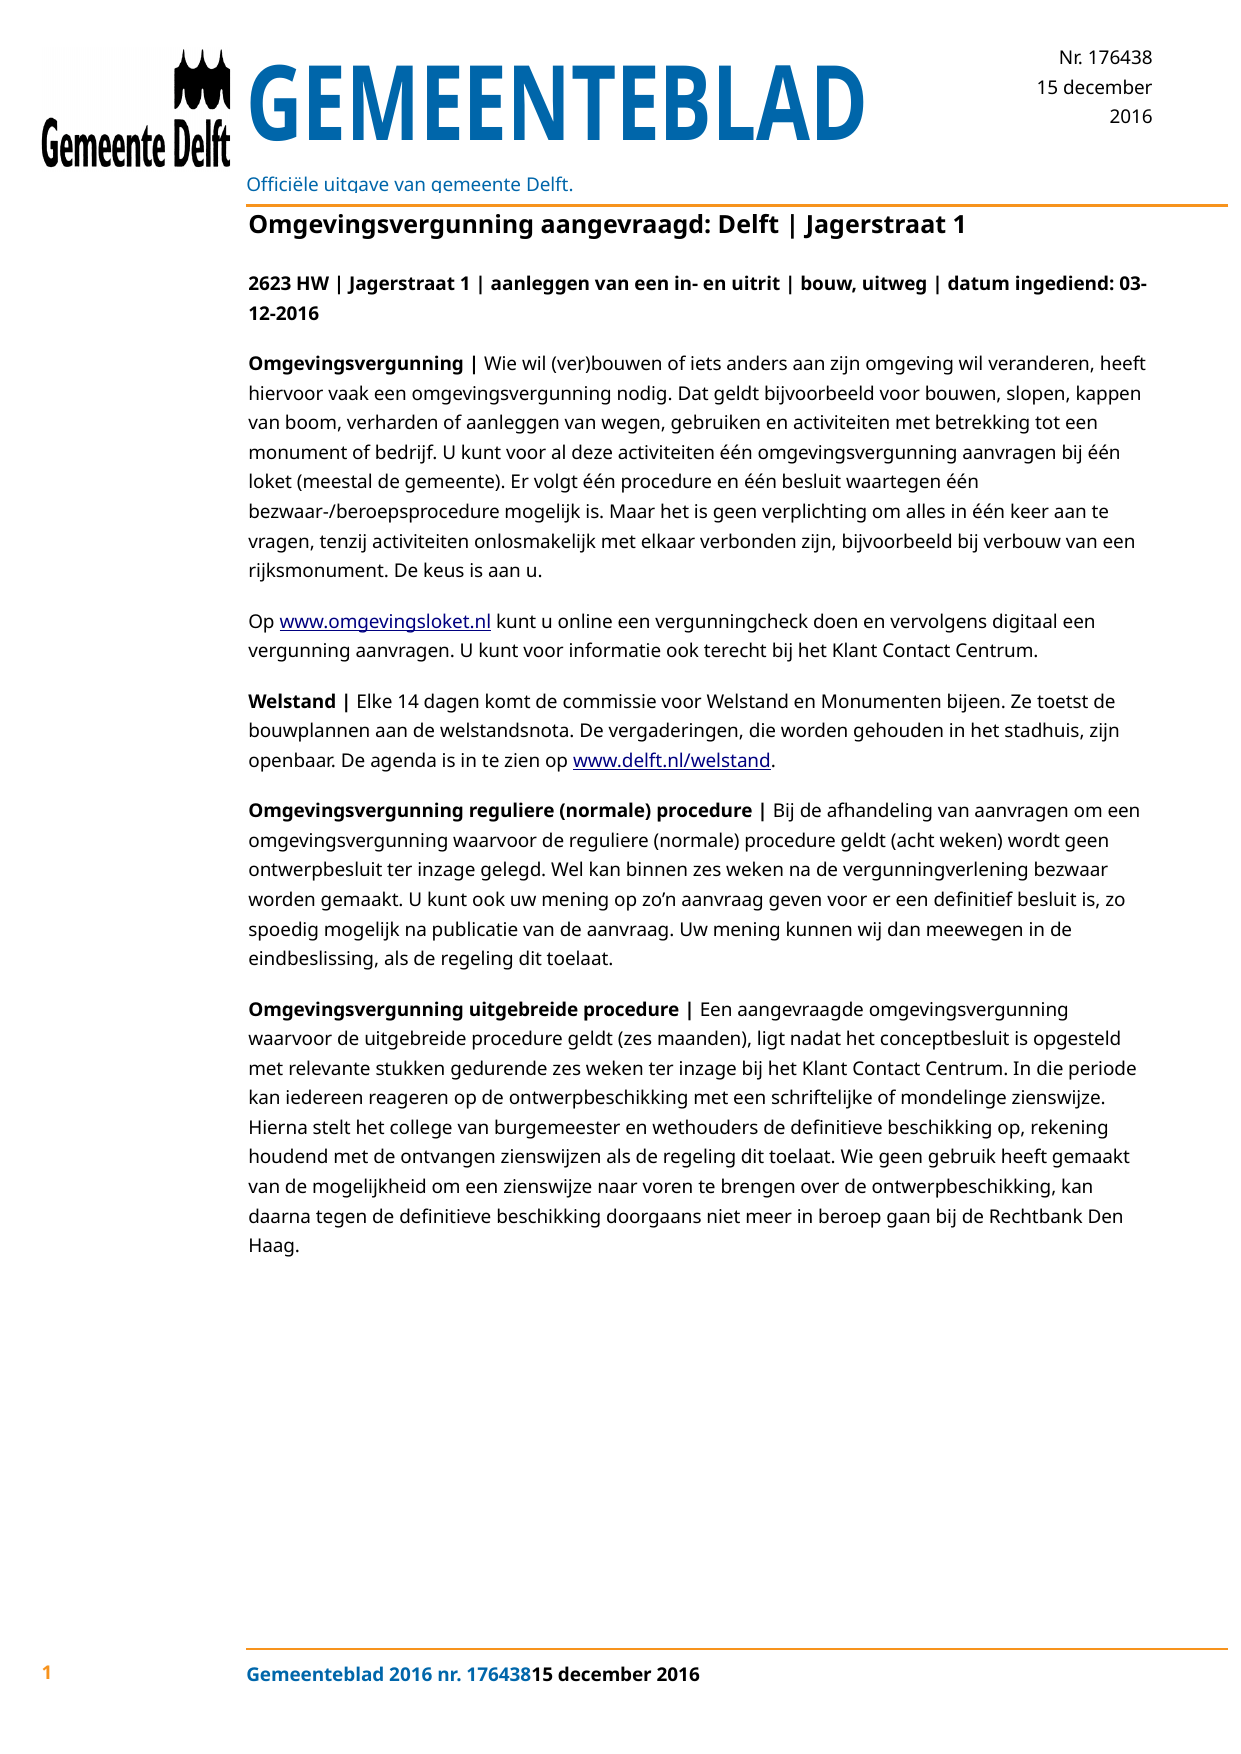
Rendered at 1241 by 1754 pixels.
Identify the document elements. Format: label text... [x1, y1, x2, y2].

picture [41, 47, 231, 172]
text Omgevingsvergunning | Wie wil (ver)bouwen of iets anders aan zijn omgeving wil veranderen, heeft hiervoor vaak een omgevingsvergunning nodig. Dat geldt bijvoorbeeld voor bouwen, slopen, kappen van boom, verharden of aanleggen van wegen, gebruiken en activiteiten met betrekking tot een monument of bedrijf. U kunt voor al deze activiteiten één omgevingsvergunning aanvragen bij één loket (meestal de gemeente). Er volgt één procedure en één besluit waartegen één bezwaar-/beroepsprocedure mogelijk is. Maar het is geen verplichting om alles in één keer aan te vragen, tenzij activiteiten onlosmakelijk met elkaar verbonden zijn, bijvoorbeeld bij verbouw van een rijksmonument. De keus is aan u. [248, 350, 1152, 583]
text Welstand | Elke 14 dagen komt de commissie voor Welstand en Monumenten bijeen. Ze toetst de bouwplannen aan de welstandsnota. De vergaderingen, die worden gehouden in het stadhuis, zijn openbaar. De agenda is in te zien op www.delft.nl/welstand. [248, 688, 1152, 773]
text Omgevingsvergunning uitgebreide procedure | Een aangevraagde omgevingsvergunning waarvoor de uitgebreide procedure geldt (zes maanden), ligt nadat het conceptbesluit is opgesteld met relevante stukken gedurende zes weken ter inzage bij het Klant Contact Centrum. In die periode kan iedereen reageren op de ontwerpbeschikking met een schriftelijke of mondelinge zienswijze. Hierna stelt het college van burgemeester en wethouders de definitieve beschikking op, rekening houdend met de ontvangen zienswijzen als de regeling dit toelaat. Wie geen gebruik heeft gemaakt van de mogelijkheid om een zienswijze naar voren te brengen over de ontwerpbeschikking, kan daarna tegen de definitieve beschikking doorgaans niet meer in beroep gaan bij de Rechtbank Den Haag. [248, 996, 1152, 1258]
text 2623 HW | Jagerstraat 1 | aanleggen van een in- en uitrit | bouw, uitweg | datum ingediend: 03-12-2016 [248, 270, 1152, 326]
text Op www.omgevingsloket.nl kunt u online een vergunningcheck doen en vervolgens digitaal een vergunning aanvragen. U kunt voor informatie ook terecht bij het Klant Contact Centrum. [248, 608, 1152, 663]
text Omgevingsvergunning aangevraagd: Delft | Jagerstraat 1 [248, 207, 1152, 241]
text Omgevingsvergunning reguliere (normale) procedure | Bij de afhandeling van aanvragen om een omgevingsvergunning waarvoor de reguliere (normale) procedure geldt (acht weken) wordt geen ontwerpbesluit ter inzage gelegd. Wel kan binnen zes weken na de vergunningverlening bezwaar worden gemaakt. U kunt ook uw mening op zo’n aanvraag geven voor er een definitief besluit is, zo spoedig mogelijk na publicatie van de aanvraag. Uw mening kunnen wij dan meewegen in de eindbeslissing, als de regeling dit toelaat. [248, 797, 1152, 971]
